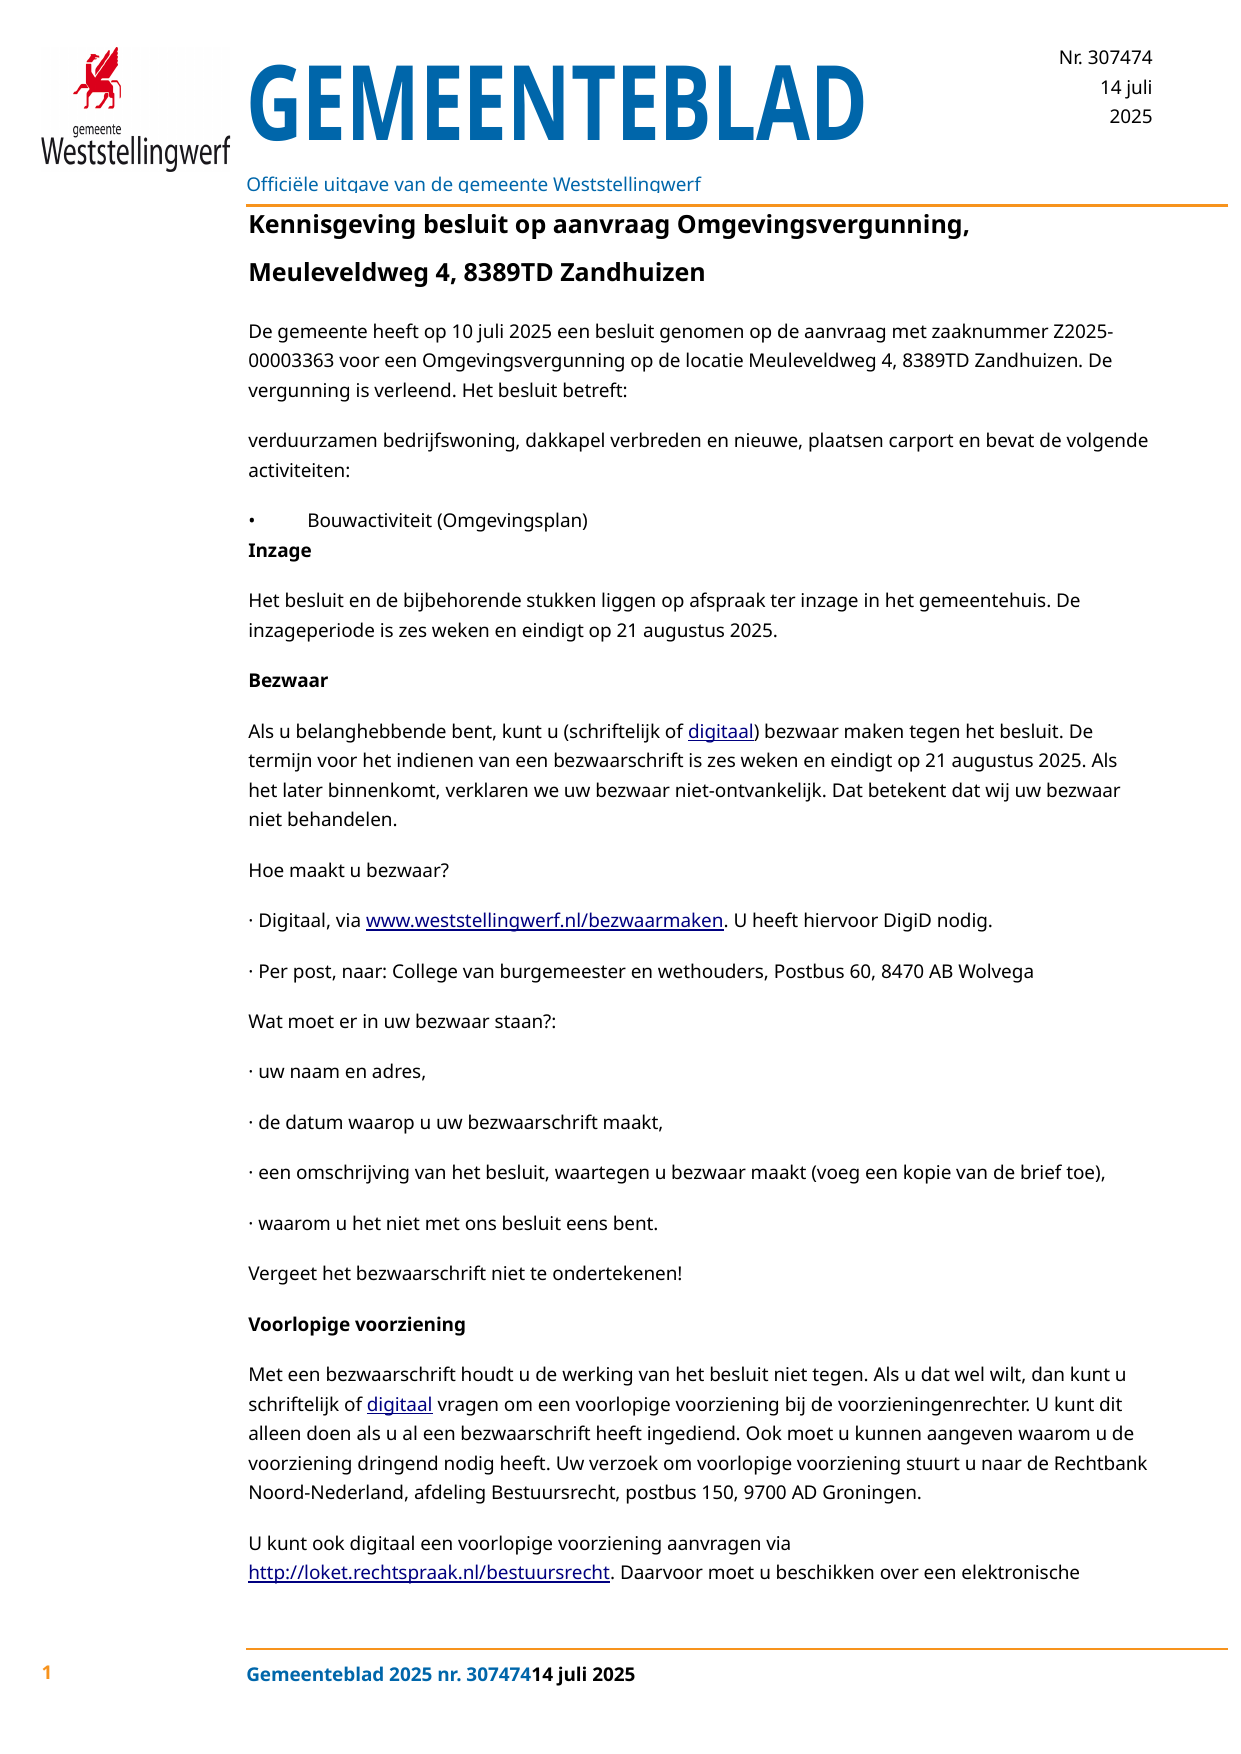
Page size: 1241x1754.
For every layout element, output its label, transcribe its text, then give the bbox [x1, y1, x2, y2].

text Bezwaar [248, 667, 1152, 693]
text · de datum waarop u uw bezwaarschrift maakt, [248, 1109, 1152, 1135]
text · Digitaal, via www.weststellingwerf.nl/bezwaarmaken. U heeft hiervoor DigiD nodig. [248, 907, 1152, 933]
text Kennisgeving besluit op aanvraag Omgevingsvergunning, Meuleveldweg 4, 8389TD Zandhuizen [248, 207, 1152, 288]
text Vergeet het bezwaarschrift niet te ondertekenen! [248, 1260, 1152, 1286]
text · waarom u het niet met ons besluit eens bent. [248, 1210, 1152, 1236]
text Als u belanghebbende bent, kunt u (schriftelijk of digitaal) bezwaar maken tegen het besluit. De termijn voor het indienen van een bezwaarschrift is zes weken en eindigt op 21 augustus 2025. Als het later binnenkomt, verklaren we uw bezwaar niet-ontvankelijk. Dat betekent dat wij uw bezwaar niet behandelen. [248, 718, 1152, 832]
text De gemeente heeft op 10 juli 2025 een besluit genomen op de aanvraag met zaaknummer Z2025-00003363 voor een Omgevingsvergunning op de locatie Meuleveldweg 4, 8389TD Zandhuizen. De vergunning is verleend. Het besluit betreft: [248, 318, 1152, 403]
text · uw naam en adres, [248, 1059, 1152, 1084]
text · Per post, naar: College van burgemeester en wethouders, Postbus 60, 8470 AB Wolvega [248, 958, 1152, 984]
text Voorlopige voorziening [248, 1311, 1152, 1337]
list Bouwactiviteit (Omgevingsplan) [248, 507, 1152, 533]
text U kunt ook digitaal een voorlopige voorziening aanvragen via http://loket.rechtspraak.nl/bestuursrecht. Daarvoor moet u beschikken over een elektronische [248, 1530, 1152, 1585]
text Het besluit en de bijbehorende stukken liggen op afspraak ter inzage in het gemeentehuis. De inzageperiode is zes weken en eindigt op 21 augustus 2025. [248, 587, 1152, 643]
picture [41, 47, 231, 172]
text Met een bezwaarschrift houdt u de werking van het besluit niet tegen. Als u dat wel wilt, dan kunt u schriftelijk of digitaal vragen om een voorlopige voorziening bij de voorzieningenrechter. U kunt dit alleen doen als u al een bezwaarschrift heeft ingediend. Ook moet u kunnen aangeven waarom u de voorziening dringend nodig heeft. Uw verzoek om voorlopige voorziening stuurt u naar de Rechtbank Noord-Nederland, afdeling Bestuursrecht, postbus 150, 9700 AD Groningen. [248, 1361, 1152, 1505]
text Wat moet er in uw bezwaar staan?: [248, 1008, 1152, 1034]
text · een omschrijving van het besluit, waartegen u bezwaar maakt (voeg een kopie van de brief toe), [248, 1159, 1152, 1185]
text verduurzamen bedrijfswoning, dakkapel verbreden en nieuwe, plaatsen carport en bevat de volgende activiteiten: [248, 427, 1152, 483]
text Inzage [248, 537, 1152, 563]
text Hoe maakt u bezwaar? [248, 857, 1152, 883]
